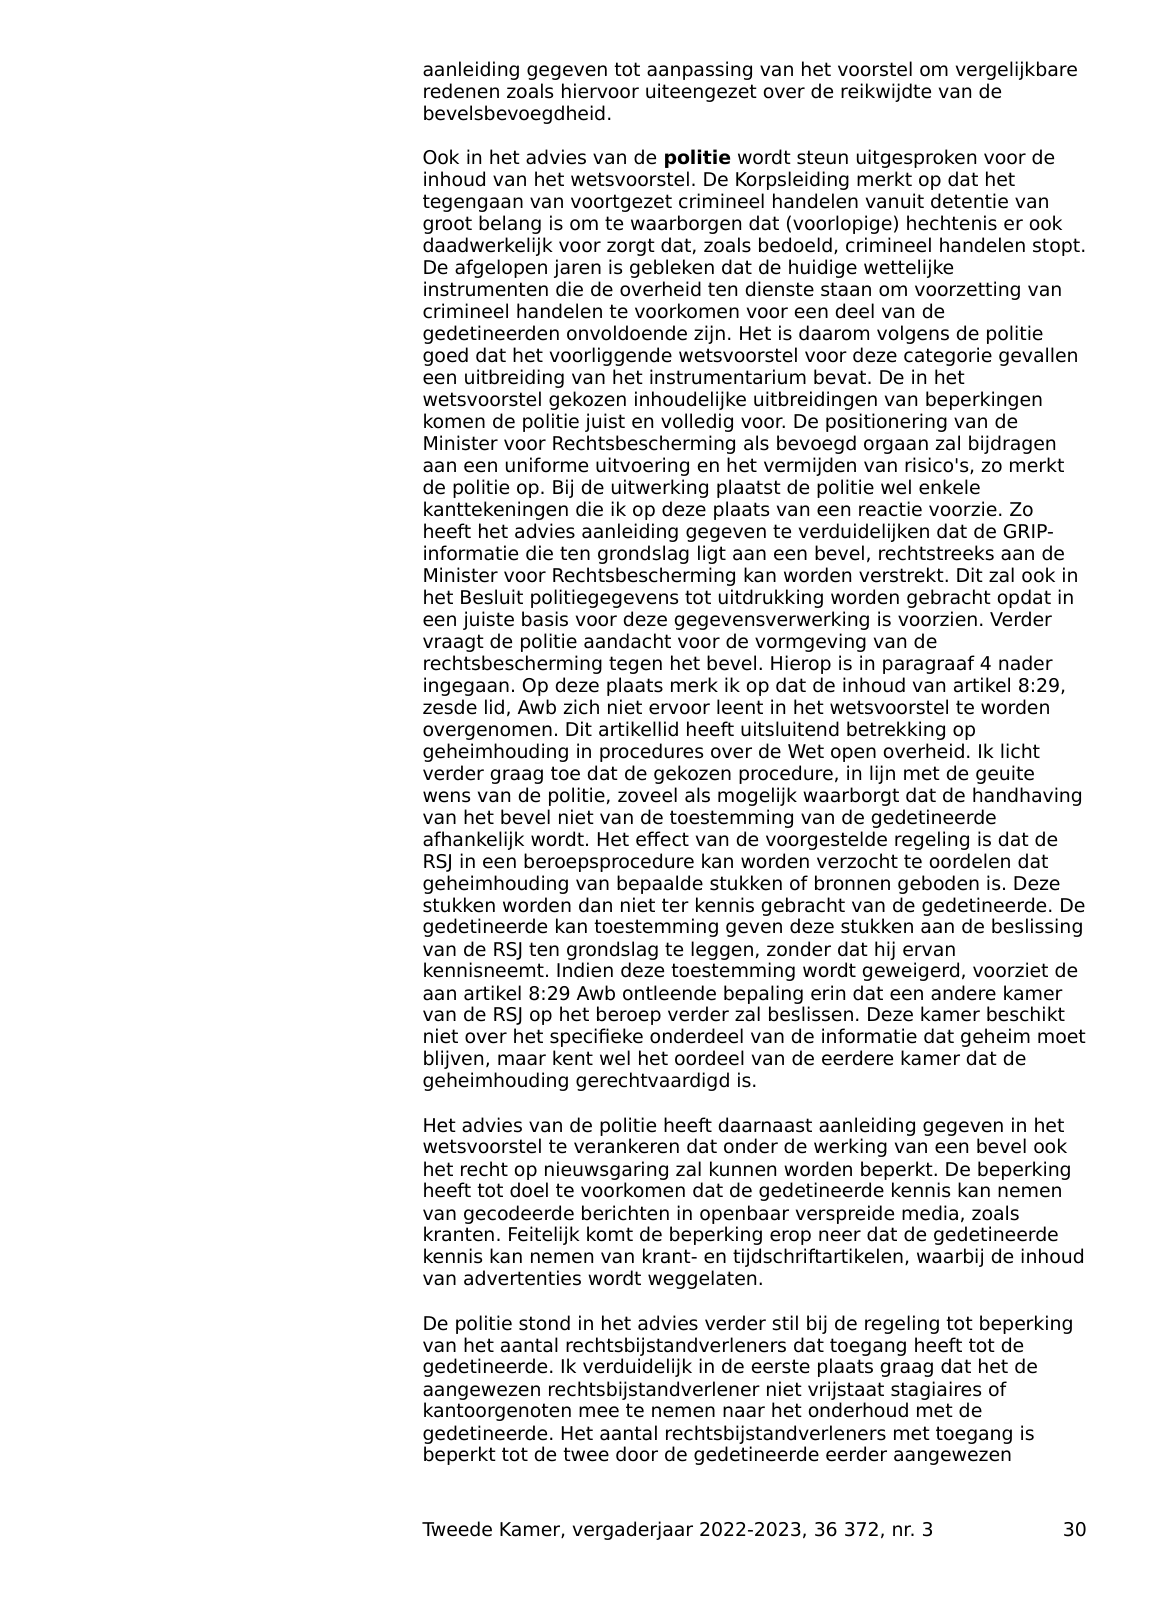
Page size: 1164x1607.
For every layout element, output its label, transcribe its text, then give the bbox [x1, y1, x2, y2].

text De politie stond in het advies verder stil bij de regeling tot beperking van het aantal rechtsbijstandverleners dat toegang heeft tot de gedetineerde. Ik verduidelijk in de eerste plaats graag dat het de aangewezen rechtsbijstandverlener niet vrijstaat stagiaires of kantoorgenoten mee te nemen naar het onderhoud met de gedetineerde. Het aantal rechtsbijstandverleners met toegang is beperkt tot de twee door de gedetineerde eerder aangewezen [422, 1312, 1087, 1466]
text Het advies van de politie heeft daarnaast aanleiding gegeven in het wetsvoorstel te verankeren dat onder de werking van een bevel ook het recht op nieuwsgaring zal kunnen worden beperkt. De beperking heeft tot doel te voorkomen dat de gedetineerde kennis kan nemen van gecodeerde berichten in openbaar verspreide media, zoals kranten. Feitelijk komt de beperking erop neer dat de gedetineerde kennis kan nemen van krant- en tijdschriftartikelen, waarbij de inhoud van advertenties wordt weggelaten. [422, 1114, 1087, 1290]
text Ook in het advies van de politie wordt steun uitgesproken voor de inhoud van het wetsvoorstel. De Korpsleiding merkt op dat het tegengaan van voortgezet crimineel handelen vanuit detentie van groot belang is om te waarborgen dat (voorlopige) hechtenis er ook daadwerkelijk voor zorgt dat, zoals bedoeld, crimineel handelen stopt. De afgelopen jaren is gebleken dat de huidige wettelijke instrumenten die de overheid ten dienste staan om voorzetting van crimineel handelen te voorkomen voor een deel van de gedetineerden onvoldoende zijn. Het is daarom volgens de politie goed dat het voorliggende wetsvoorstel voor deze categorie gevallen een uitbreiding van het instrumentarium bevat. De in het wetsvoorstel gekozen inhoudelijke uitbreidingen van beperkingen komen de politie juist en volledig voor. De positionering van de Minister voor Rechtsbescherming als bevoegd orgaan zal bijdragen aan een uniforme uitvoering en het vermijden van risico's, zo merkt de politie op. Bij de uitwerking plaatst de politie wel enkele kanttekeningen die ik op deze plaats van een reactie voorzie. Zo heeft het advies aanleiding gegeven te verduidelijken dat de GRIP-informatie die ten grondslag ligt aan een bevel, rechtstreeks aan de Minister voor Rechtsbescherming kan worden verstrekt. Dit zal ook in het Besluit politiegegevens tot uitdrukking worden gebracht opdat in een juiste basis voor deze gegevensverwerking is voorzien. Verder vraagt de politie aandacht voor de vormgeving van de rechtsbescherming tegen het bevel. Hierop is in paragraaf 4 nader ingegaan. Op deze plaats merk ik op dat de inhoud van artikel 8:29, zesde lid, Awb zich niet ervoor leent in het wetsvoorstel te worden overgenomen. Dit artikellid heeft uitsluitend betrekking op geheimhouding in procedures over de Wet open overheid. Ik licht verder graag toe dat de gekozen procedure, in lijn met de geuite wens van de politie, zoveel als mogelijk waarborgt dat de handhaving van het bevel niet van de toestemming van de gedetineerde afhankelijk wordt. Het effect van de voorgestelde regeling is dat de RSJ in een beroepsprocedure kan worden verzocht te oordelen dat geheimhouding van bepaalde stukken of bronnen geboden is. Deze stukken worden dan niet ter kennis gebracht van de gedetineerde. De gedetineerde kan toestemming geven deze stukken aan de beslissing van de RSJ ten grondslag te leggen, zonder dat hij ervan kennisneemt. Indien deze toestemming wordt geweigerd, voorziet de aan artikel 8:29 Awb ontleende bepaling erin dat een andere kamer van de RSJ op het beroep verder zal beslissen. Deze kamer beschikt niet over het specifieke onderdeel van de informatie dat geheim moet blijven, maar kent wel het oordeel van de eerdere kamer dat de geheimhouding gerechtvaardigd is. [422, 147, 1087, 1092]
text aanleiding gegeven tot aanpassing van het voorstel om vergelijkbare redenen zoals hiervoor uiteengezet over de reikwijdte van de bevelsbevoegdheid. [422, 59, 1087, 125]
